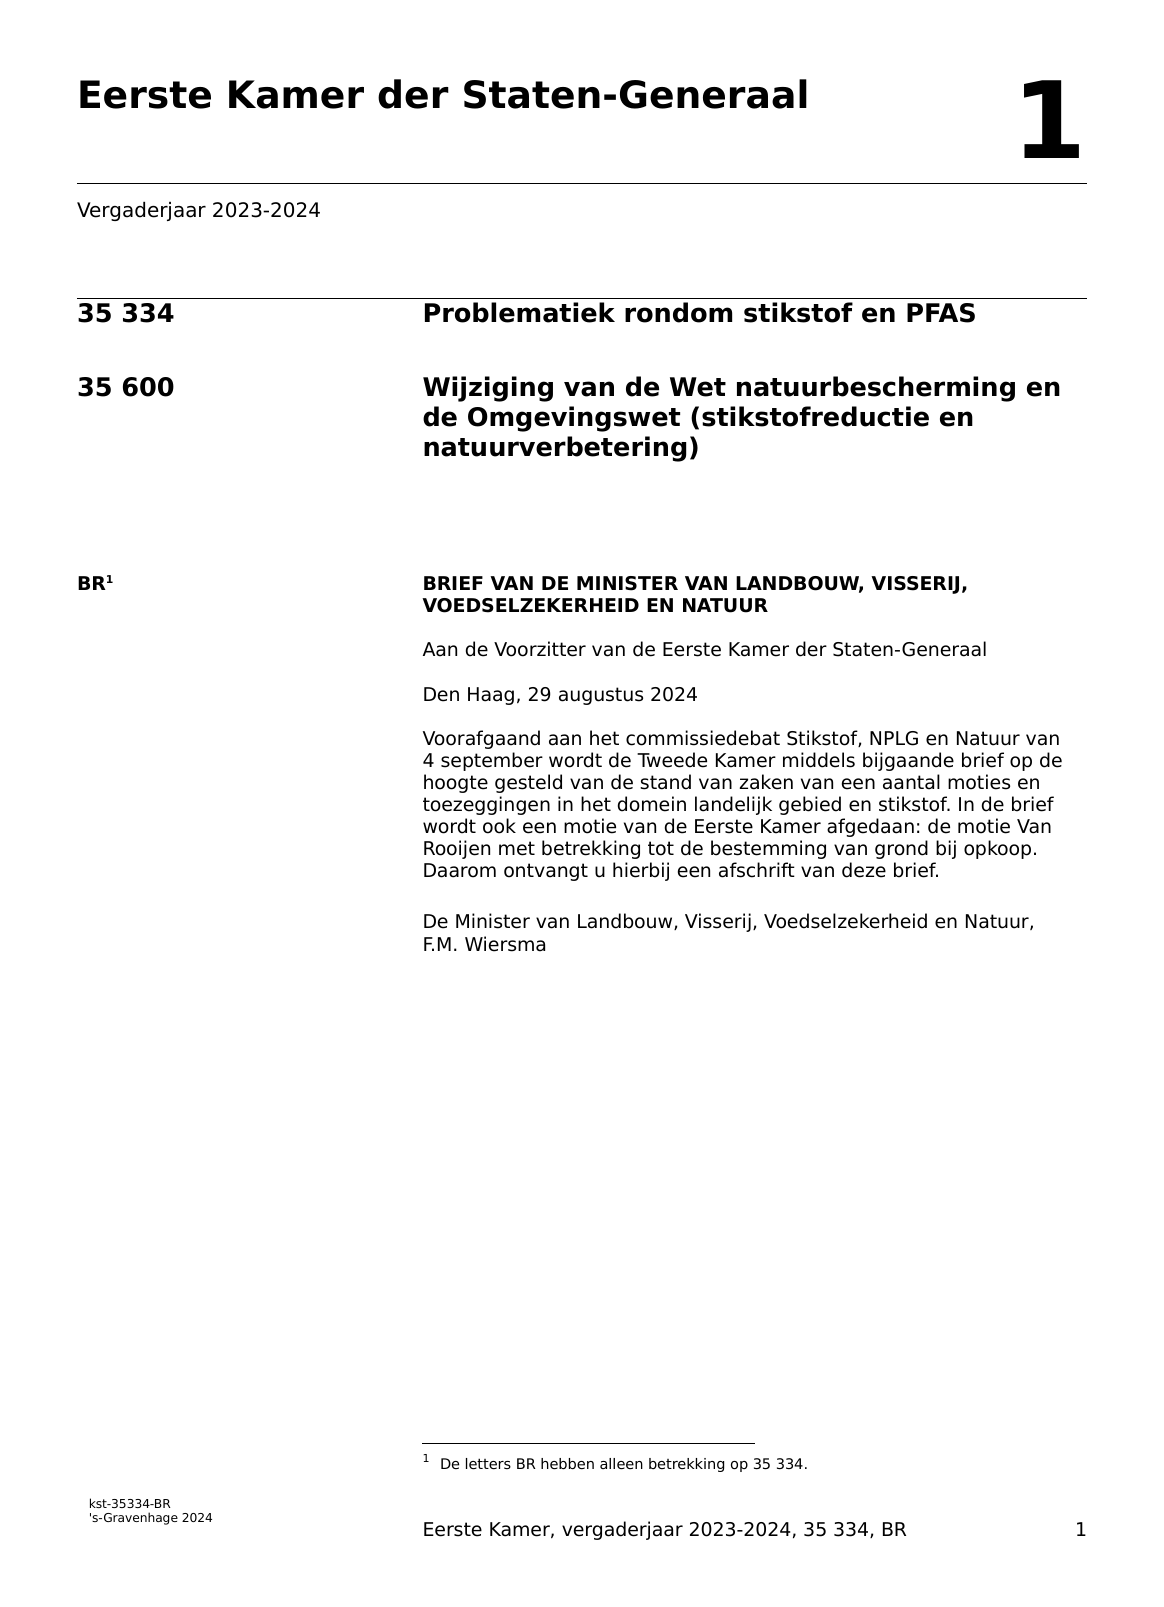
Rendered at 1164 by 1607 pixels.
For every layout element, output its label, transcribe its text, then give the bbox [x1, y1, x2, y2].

text De letters BR hebben alleen betrekking op 35 334. [422, 1452, 1087, 1474]
text Aan de Voorzitter van de Eerste Kamer der Staten-Generaal [422, 639, 1087, 661]
text 's-Gravenhage 2024 [88, 1511, 323, 1525]
subtitle BR BRIEF VAN DE MINISTER VAN LANDBOUW, VISSERIJ, VOEDSELZEKERHEID EN NATUUR [77, 573, 1087, 617]
table_header Eerste Kamer der Staten-Generaal [77, 59, 886, 183]
text Den Haag, 29 augustus 2024 [422, 683, 1087, 705]
table_cell Vergaderjaar 2023-2024 [77, 184, 1087, 298]
text Voorafgaand aan het commissiedebat Stikstof, NPLG en Natuur van 4 september wordt de Tweede Kamer middels bijgaande brief op de hoogte gesteld van de stand van zaken van een aantal moties en toezeggingen in het domein landelijk gebied en stikstof. In de brief wordt ook een motie van de Eerste Kamer afgedaan: de motie Van Rooijen met betrekking tot de bestemming van grond bij opkoop. Daarom ontvangt u hierbij een afschrift van deze brief. [422, 728, 1087, 881]
subtitle 35 334 Problematiek rondom stikstof en PFAS [77, 299, 1087, 329]
text De Minister van Landbouw, Visserij, Voedselzekerheid en Natuur, F.M. Wiersma [422, 911, 1087, 955]
table_header 1 [886, 59, 1087, 183]
text kst-35334-BR [88, 1497, 323, 1511]
subtitle 35 600 Wijziging van de Wet natuurbescherming en de Omgevingswet (stikstofreductie en natuurverbetering) [77, 373, 1087, 462]
